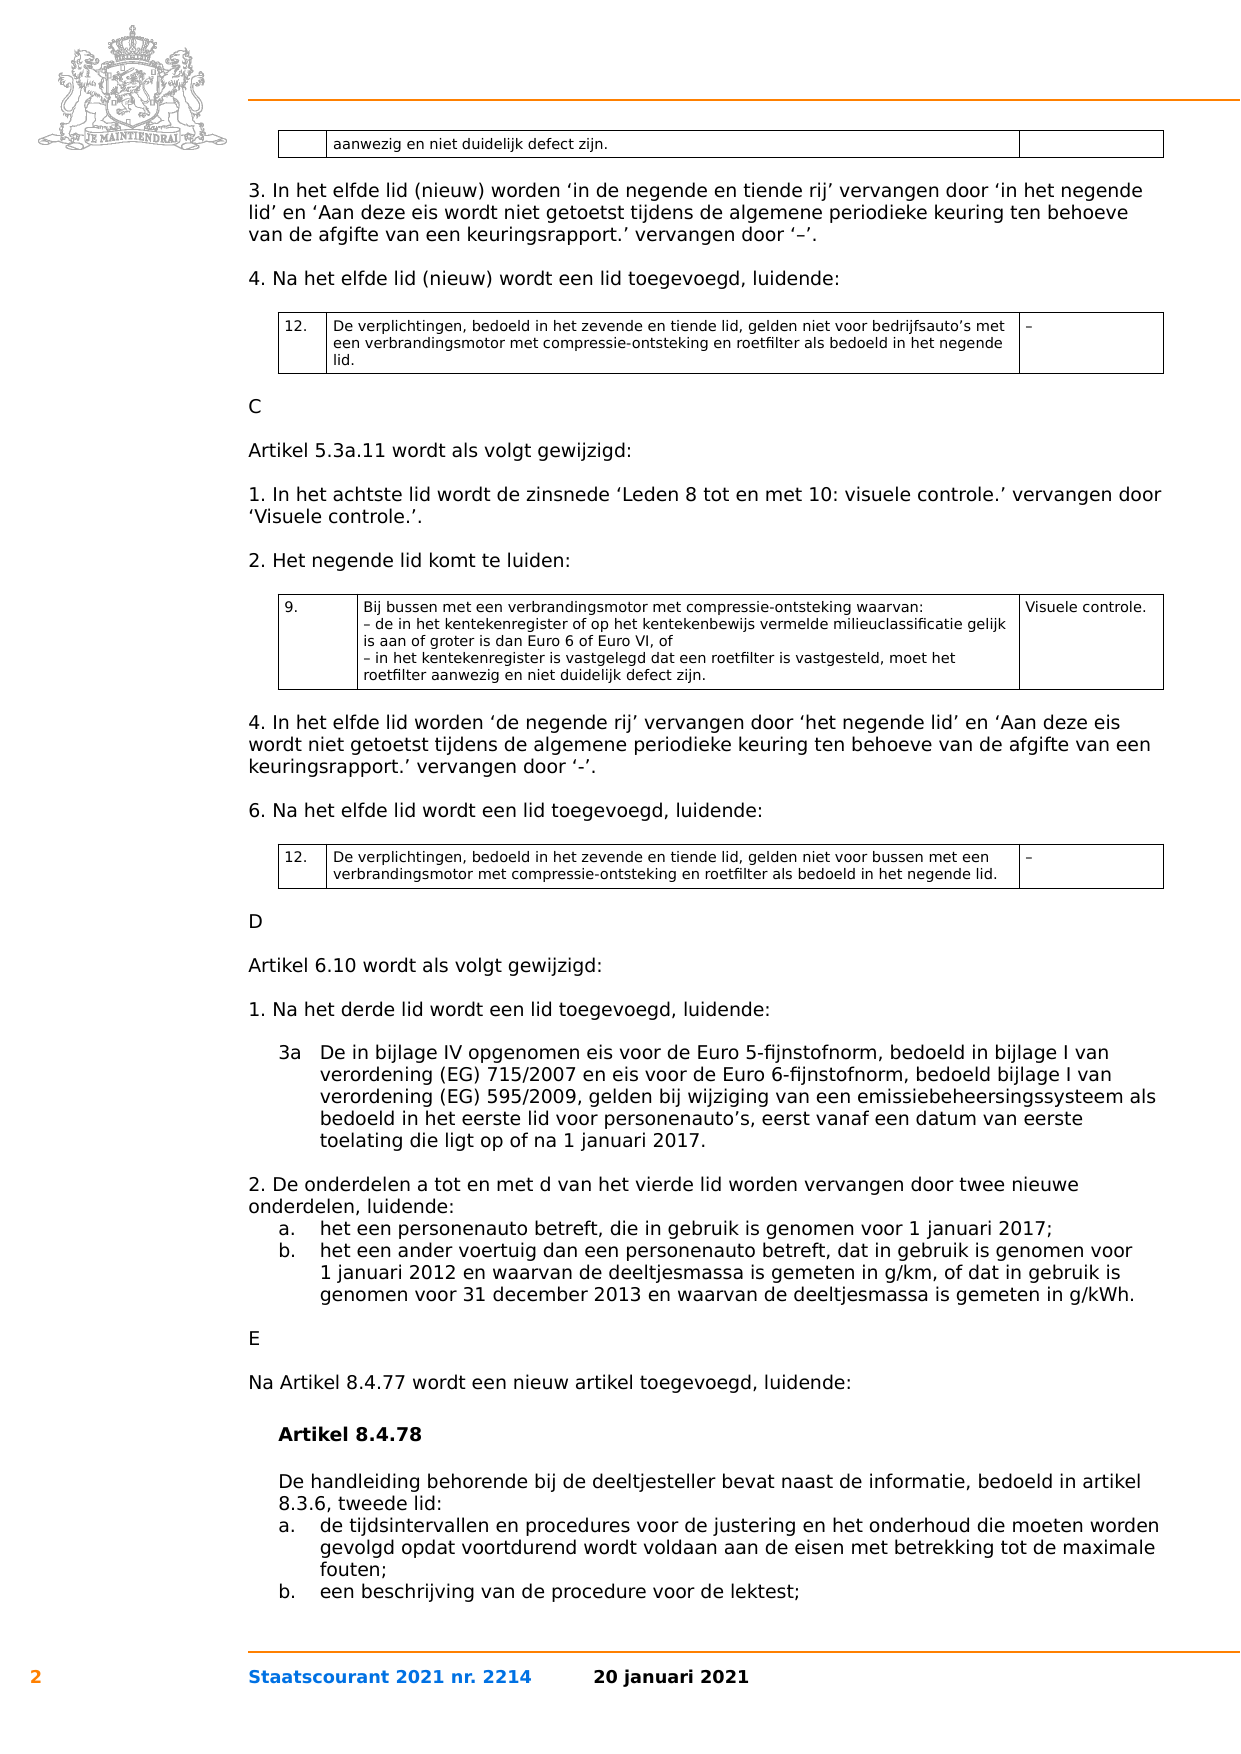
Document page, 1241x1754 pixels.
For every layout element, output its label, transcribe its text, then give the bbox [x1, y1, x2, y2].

text Artikel 5.3a.11 wordt als volgt gewijzigd: [248, 440, 1163, 462]
text 3. In het elfde lid (nieuw) worden ‘in de negende en tiende rij’ vervangen door ‘in het negende lid’ en ‘Aan deze eis wordt niet getoetst tijdens de algemene periodieke keuring ten behoeve van de afgifte van een keuringsrapport.’ vervangen door ‘–’. [248, 180, 1163, 246]
text E [248, 1328, 1163, 1350]
text 1. Na het derde lid wordt een lid toegevoegd, luidende: [248, 998, 1163, 1020]
table_header [279, 131, 326, 157]
table_header – [1020, 845, 1163, 888]
table_header Visuele controle. [1020, 595, 1163, 689]
text 3a De in bijlage IV opgenomen eis voor de Euro 5-fijnstofnorm, bedoeld in bijlage I van verordening (EG) 715/2007 en eis voor de Euro 6-fijnstofnorm, bedoeld bijlage I van verordening (EG) 595/2009, gelden bij wijziging van een emissiebeheersingssysteem als bedoeld in het eerste lid voor personenauto’s, eerst vanaf een datum van eerste toelating die ligt op of na 1 januari 2017. [278, 1042, 1163, 1152]
text 1. In het achtste lid wordt de zinsnede ‘Leden 8 tot en met 10: visuele controle.’ vervangen door ‘Visuele controle.’. [248, 484, 1163, 528]
text 2. De onderdelen a tot en met d van het vierde lid worden vervangen door twee nieuwe onderdelen, luidende: [248, 1174, 1163, 1218]
text C [248, 396, 1163, 418]
text Na Artikel 8.4.77 wordt een nieuw artikel toegevoegd, luidende: [248, 1372, 1163, 1394]
text a. de tijdsintervallen en procedures voor de justering en het onderhoud die moeten worden gevolgd opdat voortdurend wordt voldaan aan de eisen met betrekking tot de maximale fouten; [278, 1514, 1163, 1581]
text 2. Het negende lid komt te luiden: [248, 550, 1163, 572]
table_header [1020, 131, 1163, 157]
table_header aanwezig en niet duidelijk defect zijn. [327, 131, 1019, 157]
text 4. Na het elfde lid (nieuw) wordt een lid toegevoegd, luidende: [248, 268, 1163, 290]
table_header De verplichtingen, bedoeld in het zevende en tiende lid, gelden niet voor bussen met een verbrandingsmotor met compressie-ontsteking en roetfilter als bedoeld in het negende lid. [327, 845, 1019, 888]
picture [38, 25, 227, 150]
table_header 9. [279, 595, 357, 689]
table_header 12. [279, 845, 326, 888]
text De handleiding behorende bij de deeltjesteller bevat naast de informatie, bedoeld in artikel 8.3.6, tweede lid: [278, 1471, 1163, 1514]
text b. het een ander voertuig dan een personenauto betreft, dat in gebruik is genomen voor 1 januari 2012 en waarvan de deeltjesmassa is gemeten in g/km, of dat in gebruik is genomen voor 31 december 2013 en waarvan de deeltjesmassa is gemeten in g/kWh. [278, 1240, 1163, 1306]
table_header Bij bussen met een verbrandingsmotor met compressie-ontsteking waarvan: – de in het kentekenregister of op het kentekenbewijs vermelde milieuclassificatie gelijk is aan of groter is dan Euro 6 of Euro VI, of – in het kentekenregister is vastgelegd dat een roetfilter is vastgesteld, moet het roetfilter aanwezig en niet duidelijk defect zijn. [358, 595, 1019, 689]
text D [248, 911, 1163, 933]
table_header – [1020, 313, 1163, 373]
text Artikel 6.10 wordt als volgt gewijzigd: [248, 954, 1163, 977]
text 4. In het elfde lid worden ‘de negende rij’ vervangen door ‘het negende lid’ en ‘Aan deze eis wordt niet getoetst tijdens de algemene periodieke keuring ten behoeve van de afgifte van een keuringsrapport.’ vervangen door ‘-’. [248, 712, 1163, 778]
text a. het een personenauto betreft, die in gebruik is genomen voor 1 januari 2017; [278, 1218, 1163, 1240]
subtitle Artikel 8.4.78 [278, 1424, 1163, 1446]
text 6. Na het elfde lid wordt een lid toegevoegd, luidende: [248, 799, 1163, 822]
table_header 12. [279, 313, 326, 373]
table_header De verplichtingen, bedoeld in het zevende en tiende lid, gelden niet voor bedrijfsauto’s met een verbrandingsmotor met compressie-ontsteking en roetfilter als bedoeld in het negende lid. [327, 313, 1019, 373]
text b. een beschrijving van de procedure voor de lektest; [278, 1581, 1163, 1602]
